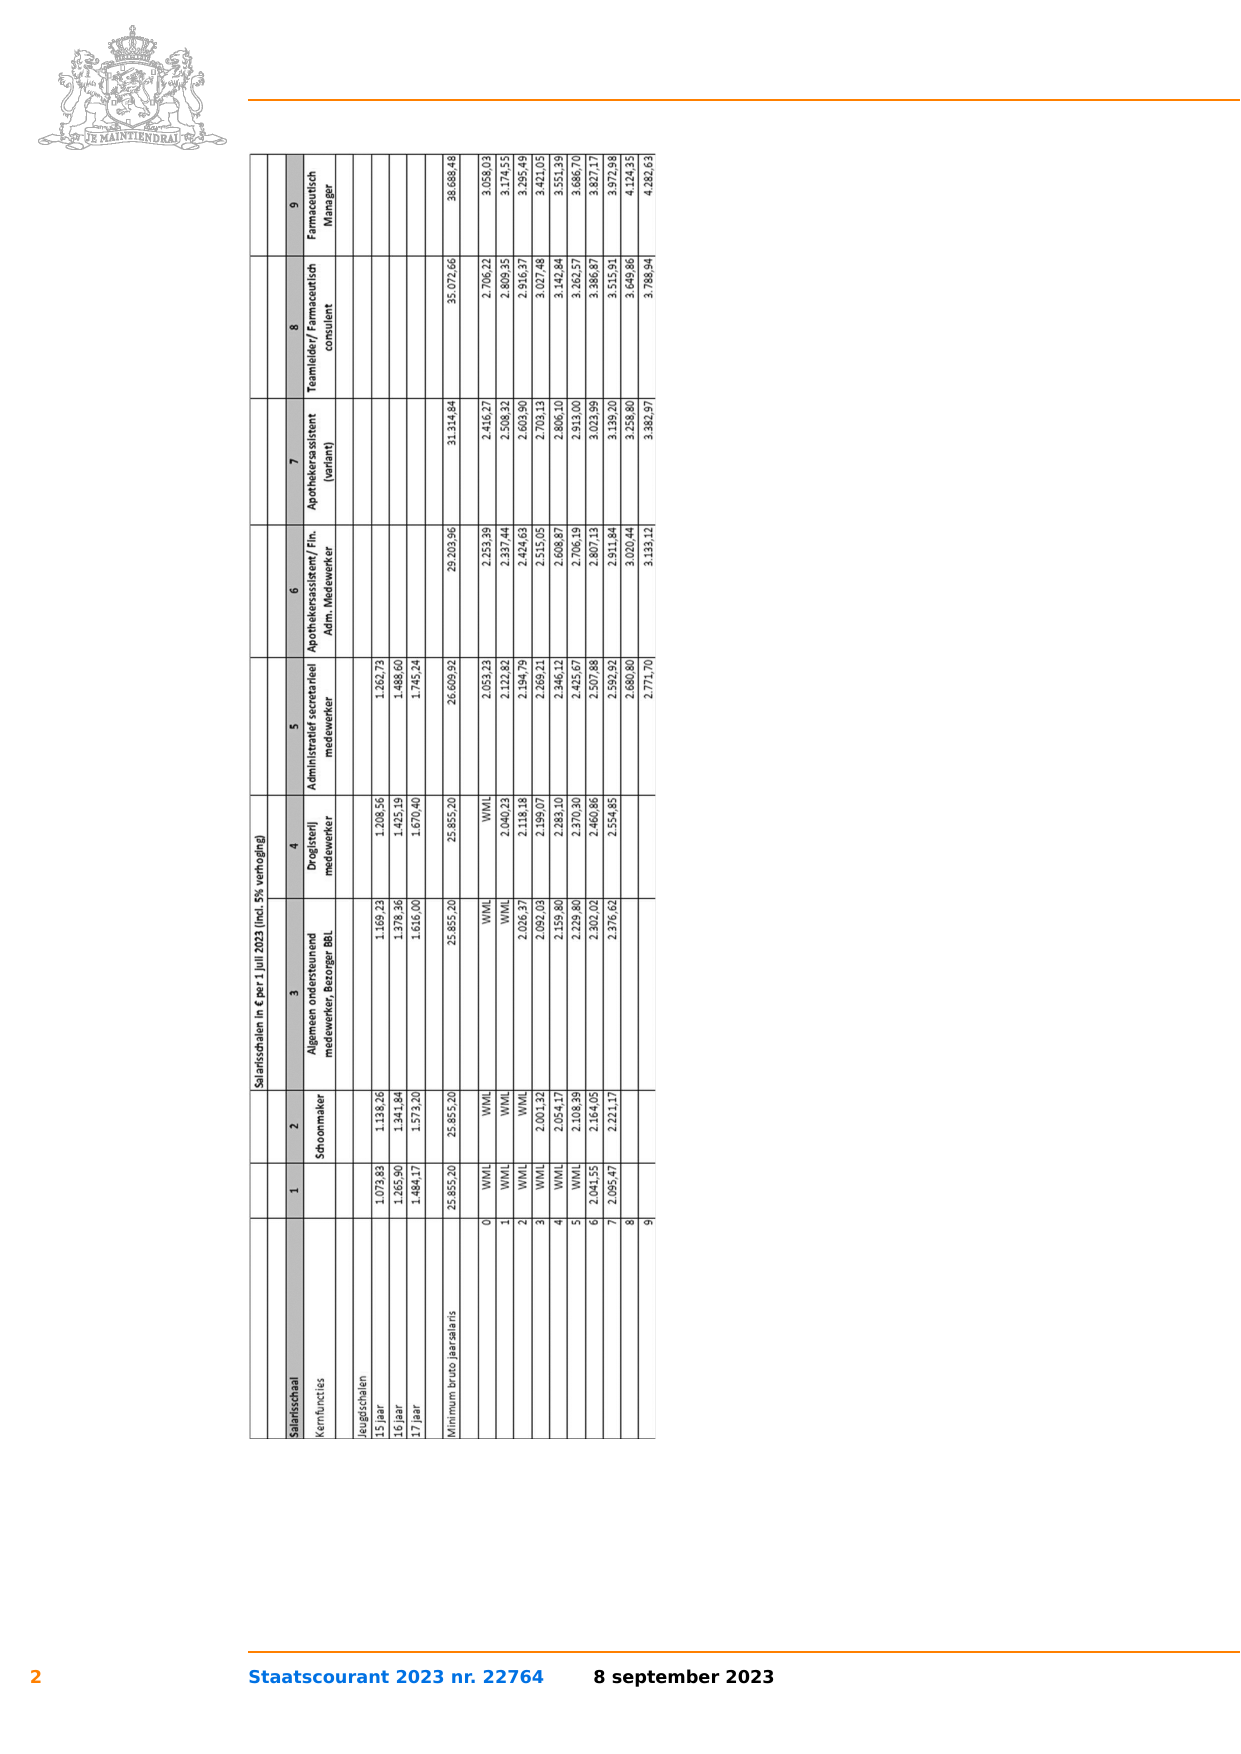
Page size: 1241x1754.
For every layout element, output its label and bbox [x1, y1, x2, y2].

picture [248, 151, 656, 1440]
picture [38, 25, 227, 150]
